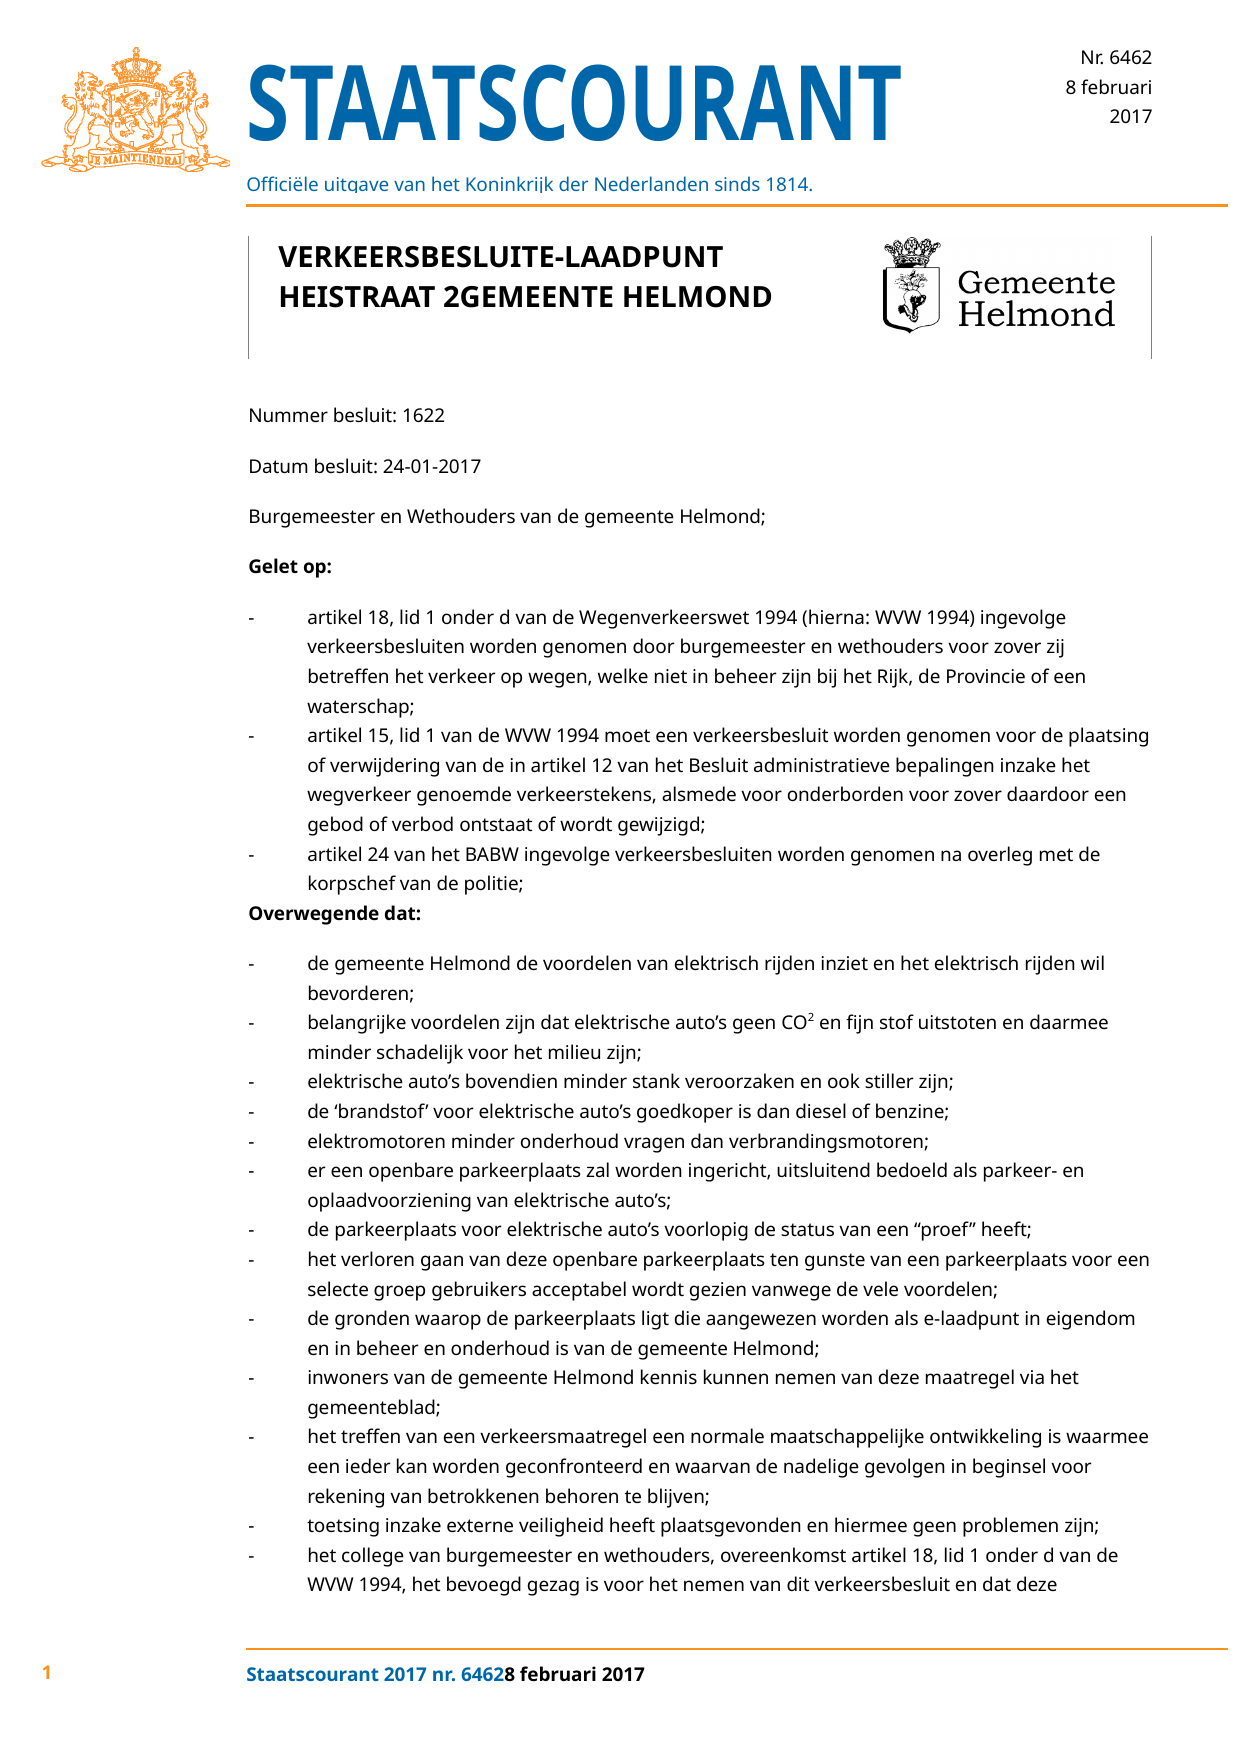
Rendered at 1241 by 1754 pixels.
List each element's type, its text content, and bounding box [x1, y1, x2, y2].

list de parkeerplaats voor elektrische auto’s voorlopig de status van een “proef” heeft; [248, 1217, 1152, 1242]
list er een openbare parkeerplaats zal worden ingericht, uitsluitend bedoeld als parkeer- en oplaadvoorziening van elektrische auto’s; [248, 1157, 1152, 1213]
table_header VERKEERSBESLUITE-LAADPUNT HEISTRAAT 2GEMEENTE HELMOND [249, 236, 850, 359]
list toetsing inzake externe veiligheid heeft plaatsgevonden en hiermee geen problemen zijn; [248, 1512, 1152, 1538]
list artikel 15, lid 1 van de WVW 1994 moet een verkeersbesluit worden genomen voor de plaatsing of verwijdering van de in artikel 12 van het Besluit administratieve bepalingen inzake het wegverkeer genoemde verkeerstekens, alsmede voor onderborden voor zover daardoor een gebod of verbod ontstaat of wordt gewijzigd; [248, 722, 1152, 837]
list de gemeente Helmond de voordelen van elektrisch rijden inziet en het elektrisch rijden wil bevorderen; [248, 950, 1152, 1006]
list belangrijke voordelen zijn dat elektrische auto’s geen CO2 en fijn stof uitstoten en daarmee minder schadelijk voor het milieu zijn; [248, 1009, 1152, 1065]
text Datum besluit: 24-01-2017 [248, 453, 1152, 479]
list het college van burgemeester en wethouders, overeenkomst artikel 18, lid 1 onder d van de WVW 1994, het bevoegd gezag is voor het nemen van dit verkeersbesluit en dat deze [248, 1542, 1152, 1597]
list het treffen van een verkeersmaatregel een normale maatschappelijke ontwikkeling is waarmee een ieder kan worden geconfronteerd en waarvan de nadelige gevolgen in beginsel voor rekening van betrokkenen behoren te blijven; [248, 1424, 1152, 1509]
picture [882, 236, 1119, 334]
list artikel 18, lid 1 onder d van de Wegenverkeerswet 1994 (hierna: WVW 1994) ingevolge verkeersbesluiten worden genomen door burgemeester en wethouders voor zover zij betreffen het verkeer op wegen, welke niet in beheer zijn bij het Rijk, de Provincie of een waterschap; [248, 604, 1152, 719]
list de gronden waarop de parkeerplaats ligt die aangewezen worden als e-laadpunt in eigendom en in beheer en onderhoud is van de gemeente Helmond; [248, 1305, 1152, 1361]
list elektrische auto’s bovendien minder stank veroorzaken en ook stiller zijn; [248, 1069, 1152, 1094]
list de ‘brandstof’ voor elektrische auto’s goedkoper is dan diesel of benzine; [248, 1098, 1152, 1124]
list het verloren gaan van deze openbare parkeerplaats ten gunste van een parkeerplaats voor een selecte groep gebruikers acceptabel wordt gezien vanwege de vele voordelen; [248, 1246, 1152, 1302]
text Burgemeester en Wethouders van de gemeente Helmond; [248, 503, 1152, 529]
list artikel 24 van het BABW ingevolge verkeersbesluiten worden genomen na overleg met de korpschef van de politie; [248, 841, 1152, 896]
text Gelet op: [248, 554, 1152, 579]
text Nummer besluit: 1622 [248, 402, 1152, 428]
list inwoners van de gemeente Helmond kennis kunnen nemen van deze maatregel via het gemeenteblad; [248, 1364, 1152, 1420]
picture [41, 47, 231, 172]
text Overwegende dat: [248, 900, 1152, 926]
table_header [850, 236, 1151, 359]
list elektromotoren minder onderhoud vragen dan verbrandingsmotoren; [248, 1128, 1152, 1154]
